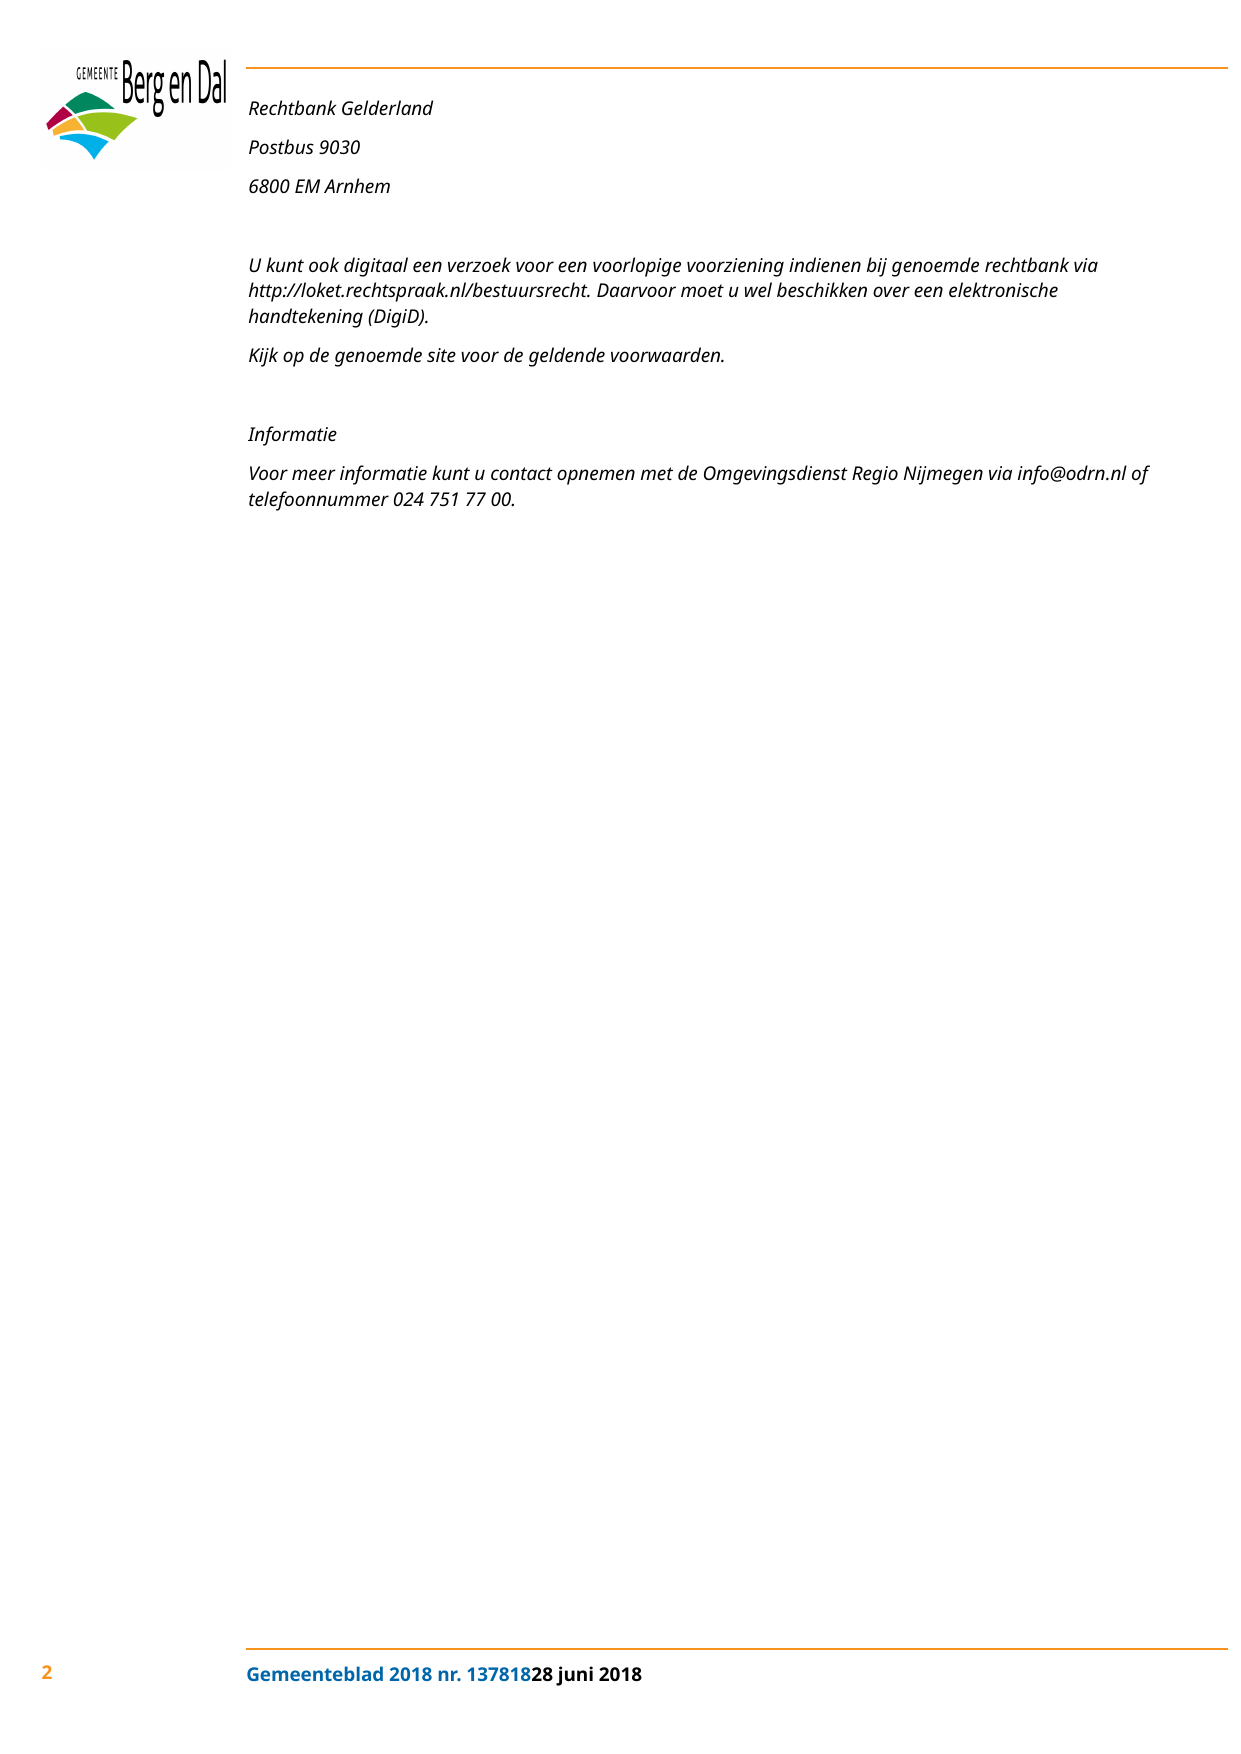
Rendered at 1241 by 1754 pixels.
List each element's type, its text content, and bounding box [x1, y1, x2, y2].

text Postbus 9030 [248, 134, 1152, 160]
text U kunt ook digitaal een verzoek voor een voorlopige voorziening indienen bij genoemde rechtbank via http://loket.rechtspraak.nl/bestuursrecht. Daarvoor moet u wel beschikken over een elektronische handtekening (DigiD). [248, 252, 1152, 329]
text Kijk op de genoemde site voor de geldende voorwaarden. [248, 343, 1152, 368]
text 6800 EM Arnhem [248, 173, 1152, 199]
text Rechtbank Gelderland [248, 95, 1152, 121]
text Informatie [248, 421, 1152, 447]
text Voor meer informatie kunt u contact opnemen met de Omgevingsdienst Regio Nijmegen via info@odrn.nl of telefoonnummer 024 751 77 00. [248, 460, 1152, 512]
picture [41, 47, 231, 172]
